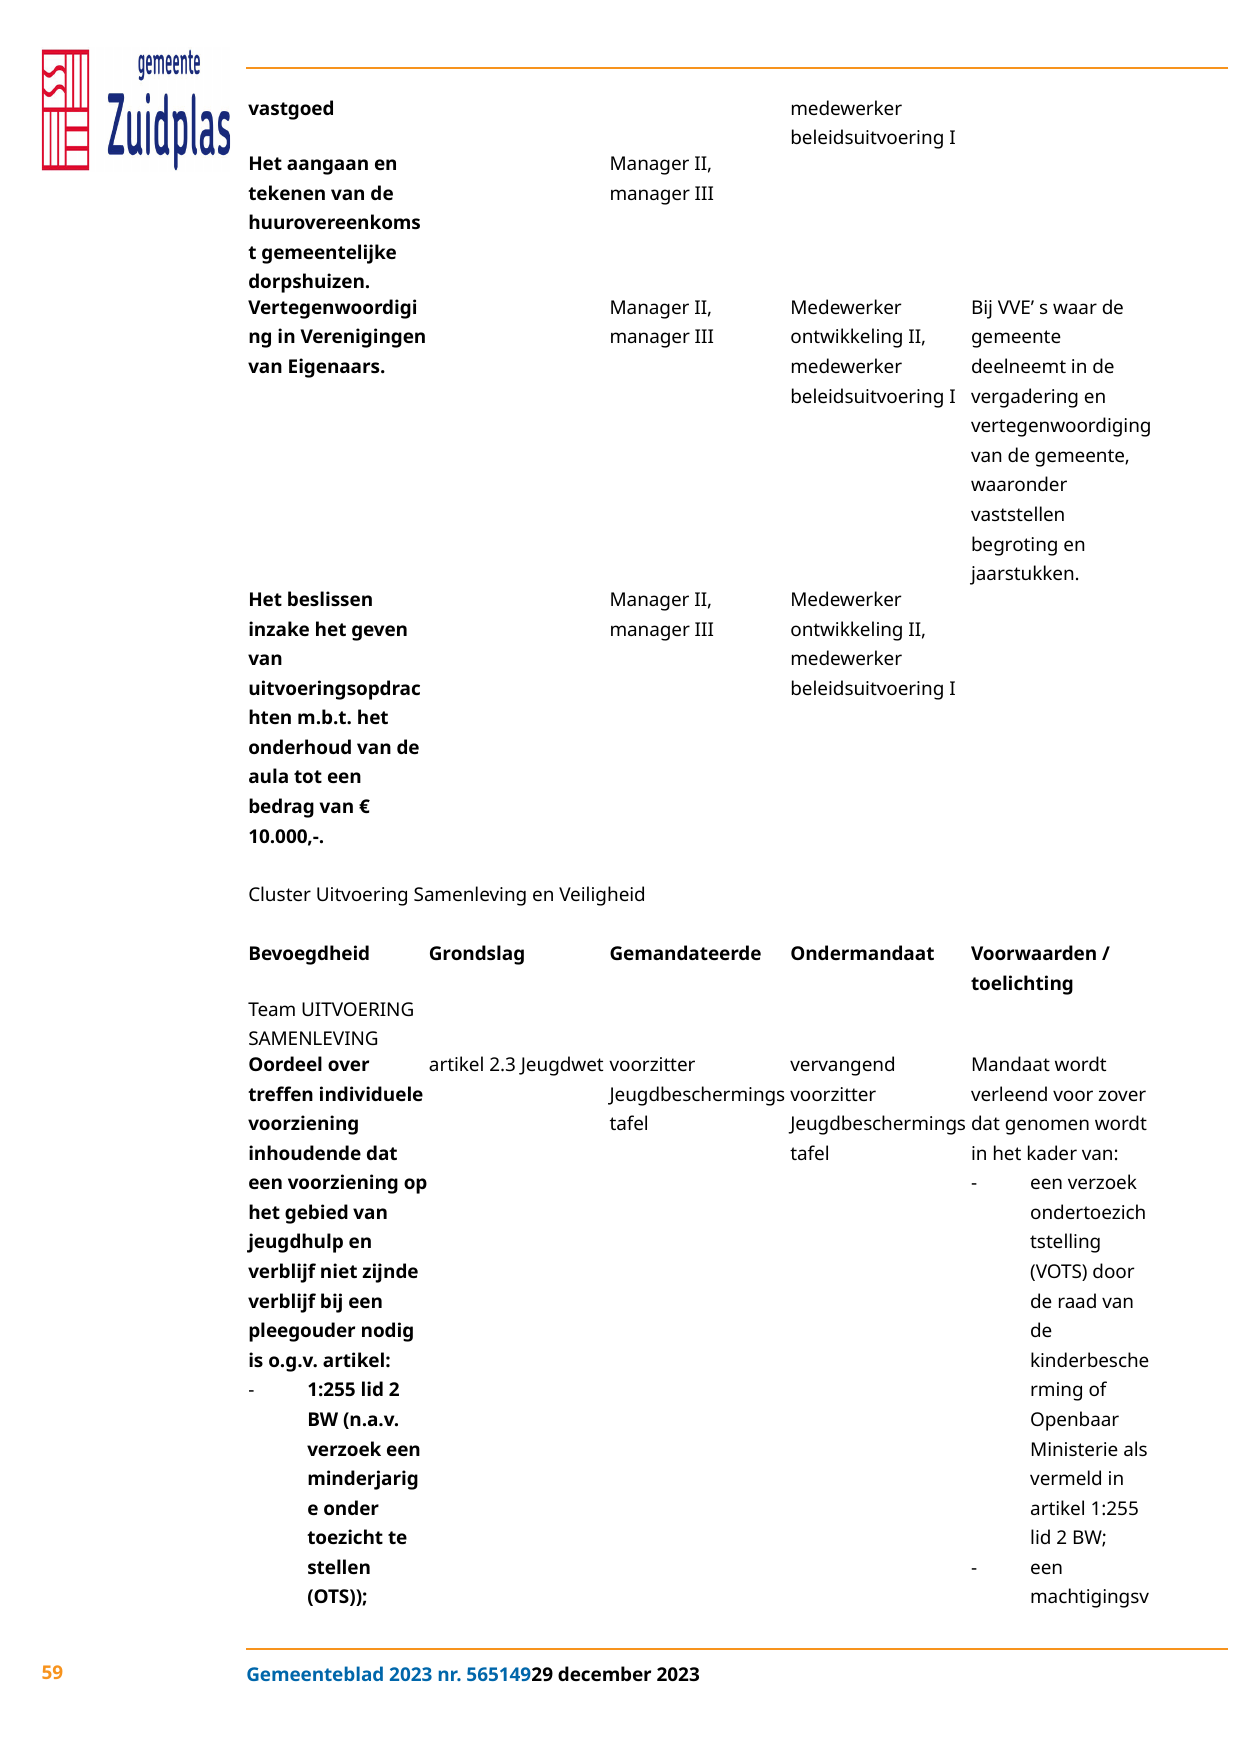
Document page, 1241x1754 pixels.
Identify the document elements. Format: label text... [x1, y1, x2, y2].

table_cell Manager II, manager III [609, 150, 790, 294]
table_cell [429, 294, 609, 586]
table_cell [429, 586, 609, 848]
table_header Voorwaarden / toelichting [971, 941, 1152, 996]
table_cell Manager II, manager III [609, 294, 790, 586]
table_cell Mandaat wordt verleend voor zover dat genomen wordt in het kader van: een verzoek ondertoezichtstelling (VOTS) door de raad van de kinderbescherming of Openbaar Ministerie als vermeld in artikel 1:255 lid 2 BW; een machtigingsv [971, 1051, 1152, 1609]
text Cluster Uitvoering Samenleving en Veiligheid [248, 881, 1152, 907]
table_cell Bij VVE’ s waar de gemeente deelneemt in de vergadering en vertegenwoordiging van de gemeente, waaronder vaststellen begroting en jaarstukken. [971, 294, 1152, 586]
table_cell [971, 996, 1152, 1051]
table_cell medewerker beleidsuitvoering I [790, 95, 971, 150]
table_cell vastgoed [248, 95, 429, 150]
table_cell [429, 150, 609, 294]
table_cell [971, 95, 1152, 150]
table_header Bevoegdheid [248, 941, 429, 996]
table_cell voorzitter Jeugdbeschermingstafel [609, 1051, 790, 1609]
table_cell Vertegenwoordiging in Verenigingen van Eigenaars. [248, 294, 429, 586]
table_cell Het aangaan en tekenen van de huurovereenkomst gemeentelijke dorpshuizen. [248, 150, 429, 294]
table_header Grondslag [429, 941, 609, 996]
table_cell [790, 150, 971, 294]
table_cell [971, 586, 1152, 848]
table_cell [429, 996, 609, 1051]
table_cell Team UITVOERING SAMENLEVING [248, 996, 429, 1051]
table_cell Manager II, manager III [609, 586, 790, 848]
table_cell Oordeel over treffen individuele voorziening inhoudende dat een voorziening op het gebied van jeugdhulp en verblijf niet zijnde verblijf bij een pleegouder nodig is o.g.v. artikel: 1:255 lid 2 BW (n.a.v. verzoek een minderjarige onder toezicht te stellen (OTS)); [248, 1051, 429, 1609]
table_cell [609, 996, 790, 1051]
table_cell [971, 150, 1152, 294]
table_header Ondermandaat [790, 941, 971, 996]
table_cell vervangend voorzitter Jeugdbeschermingstafel [790, 1051, 971, 1609]
table_header Gemandateerde [609, 941, 790, 996]
table_cell Medewerker ontwikkeling II, medewerker beleidsuitvoering I [790, 586, 971, 848]
table_cell [609, 95, 790, 150]
table_cell artikel 2.3 Jeugdwet [429, 1051, 609, 1609]
table_cell [429, 95, 609, 150]
table_cell Het beslissen inzake het geven van uitvoeringsopdrachten m.b.t. het onderhoud van de aula tot een bedrag van € 10.000,-. [248, 586, 429, 848]
table_cell [790, 996, 971, 1051]
picture [41, 47, 231, 172]
table_cell Medewerker ontwikkeling II, medewerker beleidsuitvoering I [790, 294, 971, 586]
